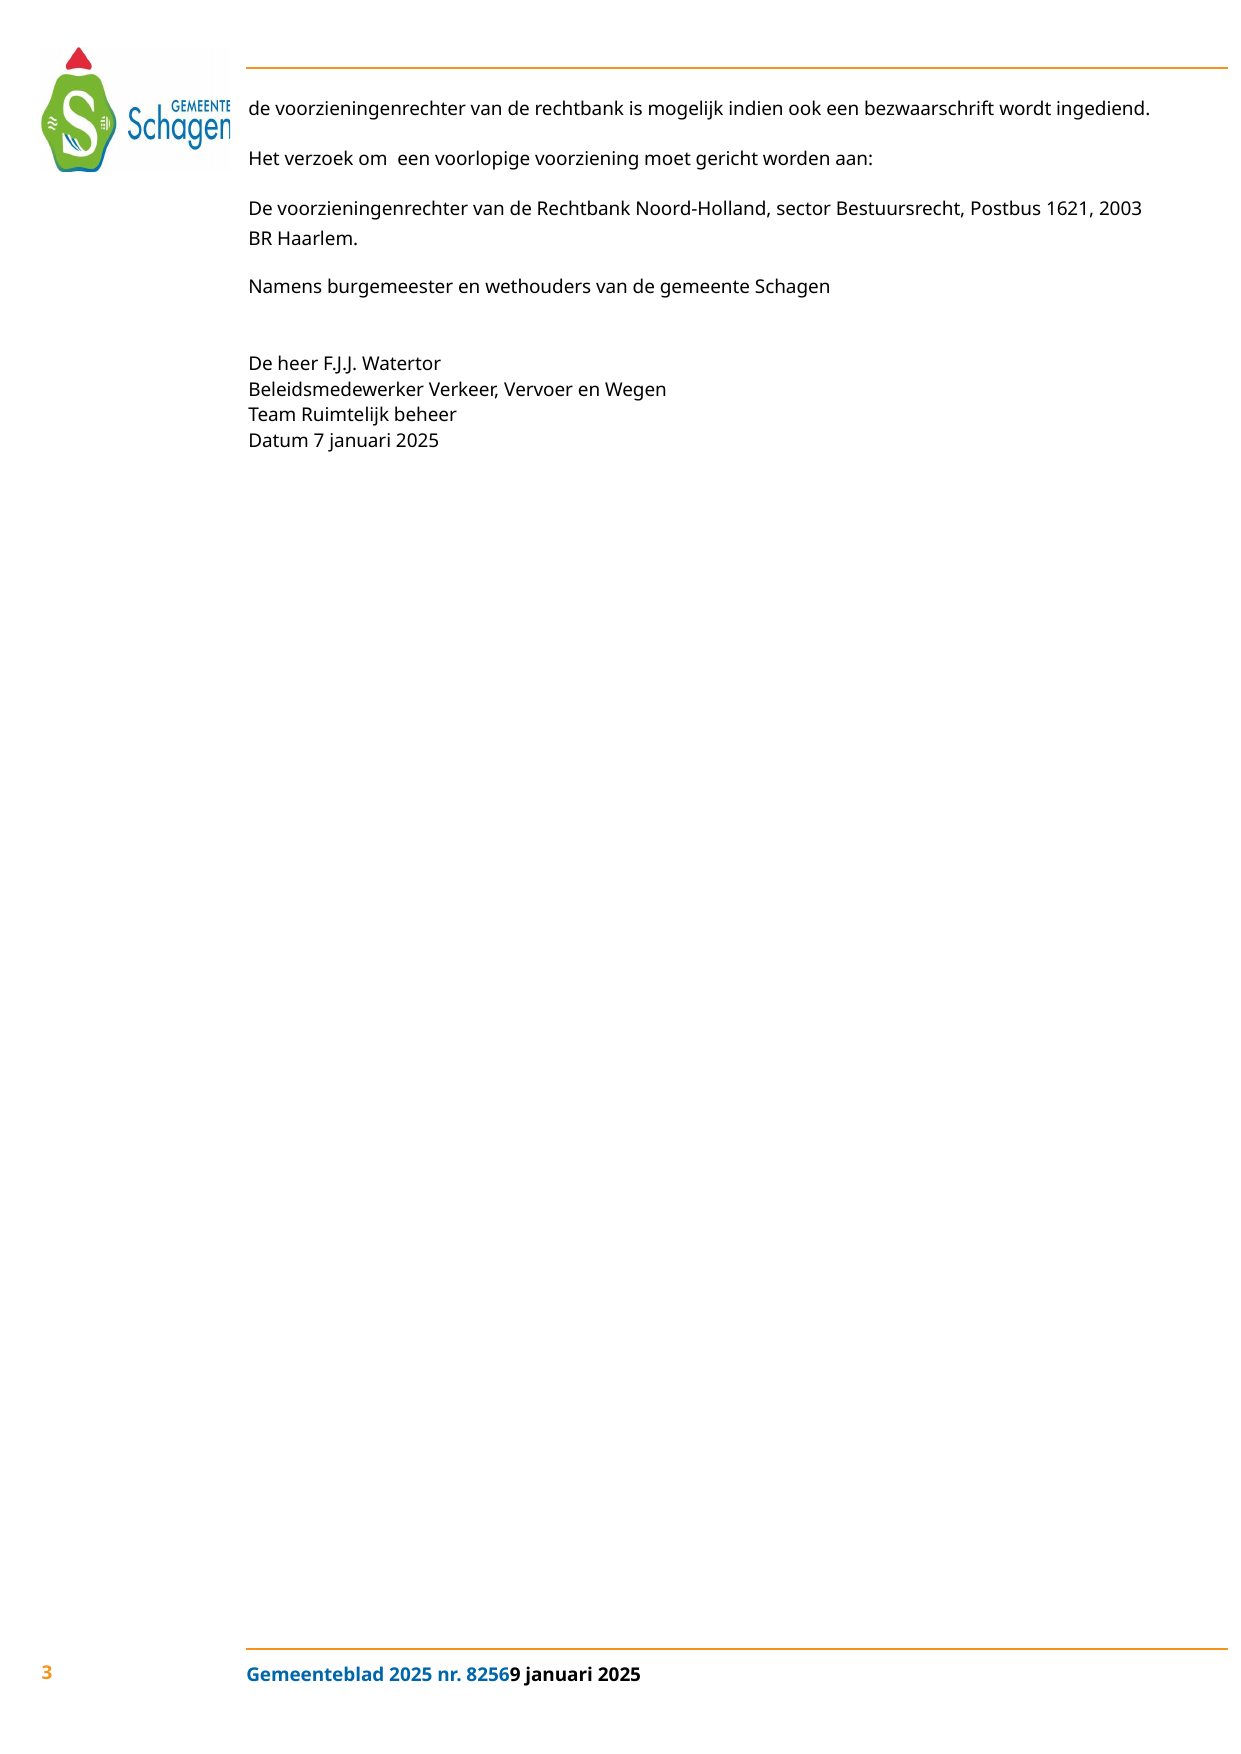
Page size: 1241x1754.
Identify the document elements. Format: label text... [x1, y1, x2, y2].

text De heer F.J.J. Watertor [248, 350, 1152, 376]
text Namens burgemeester en wethouders van de gemeente Schagen [248, 273, 1152, 299]
picture [41, 47, 231, 172]
text Het verzoek om een voorlopige voorziening moet gericht worden aan: [248, 145, 1152, 171]
text Team Ruimtelijk beheer [248, 402, 1152, 427]
text De voorzieningenrechter van de Rechtbank Noord-Holland, sector Bestuursrecht, Postbus 1621, 2003 BR Haarlem. [248, 196, 1152, 251]
text Beleidsmedewerker Verkeer, Vervoer en Wegen [248, 376, 1152, 402]
text Datum 7 januari 2025 [248, 427, 1152, 453]
text de voorzieningenrechter van de rechtbank is mogelijk indien ook een bezwaarschrift wordt ingediend. [248, 95, 1152, 121]
